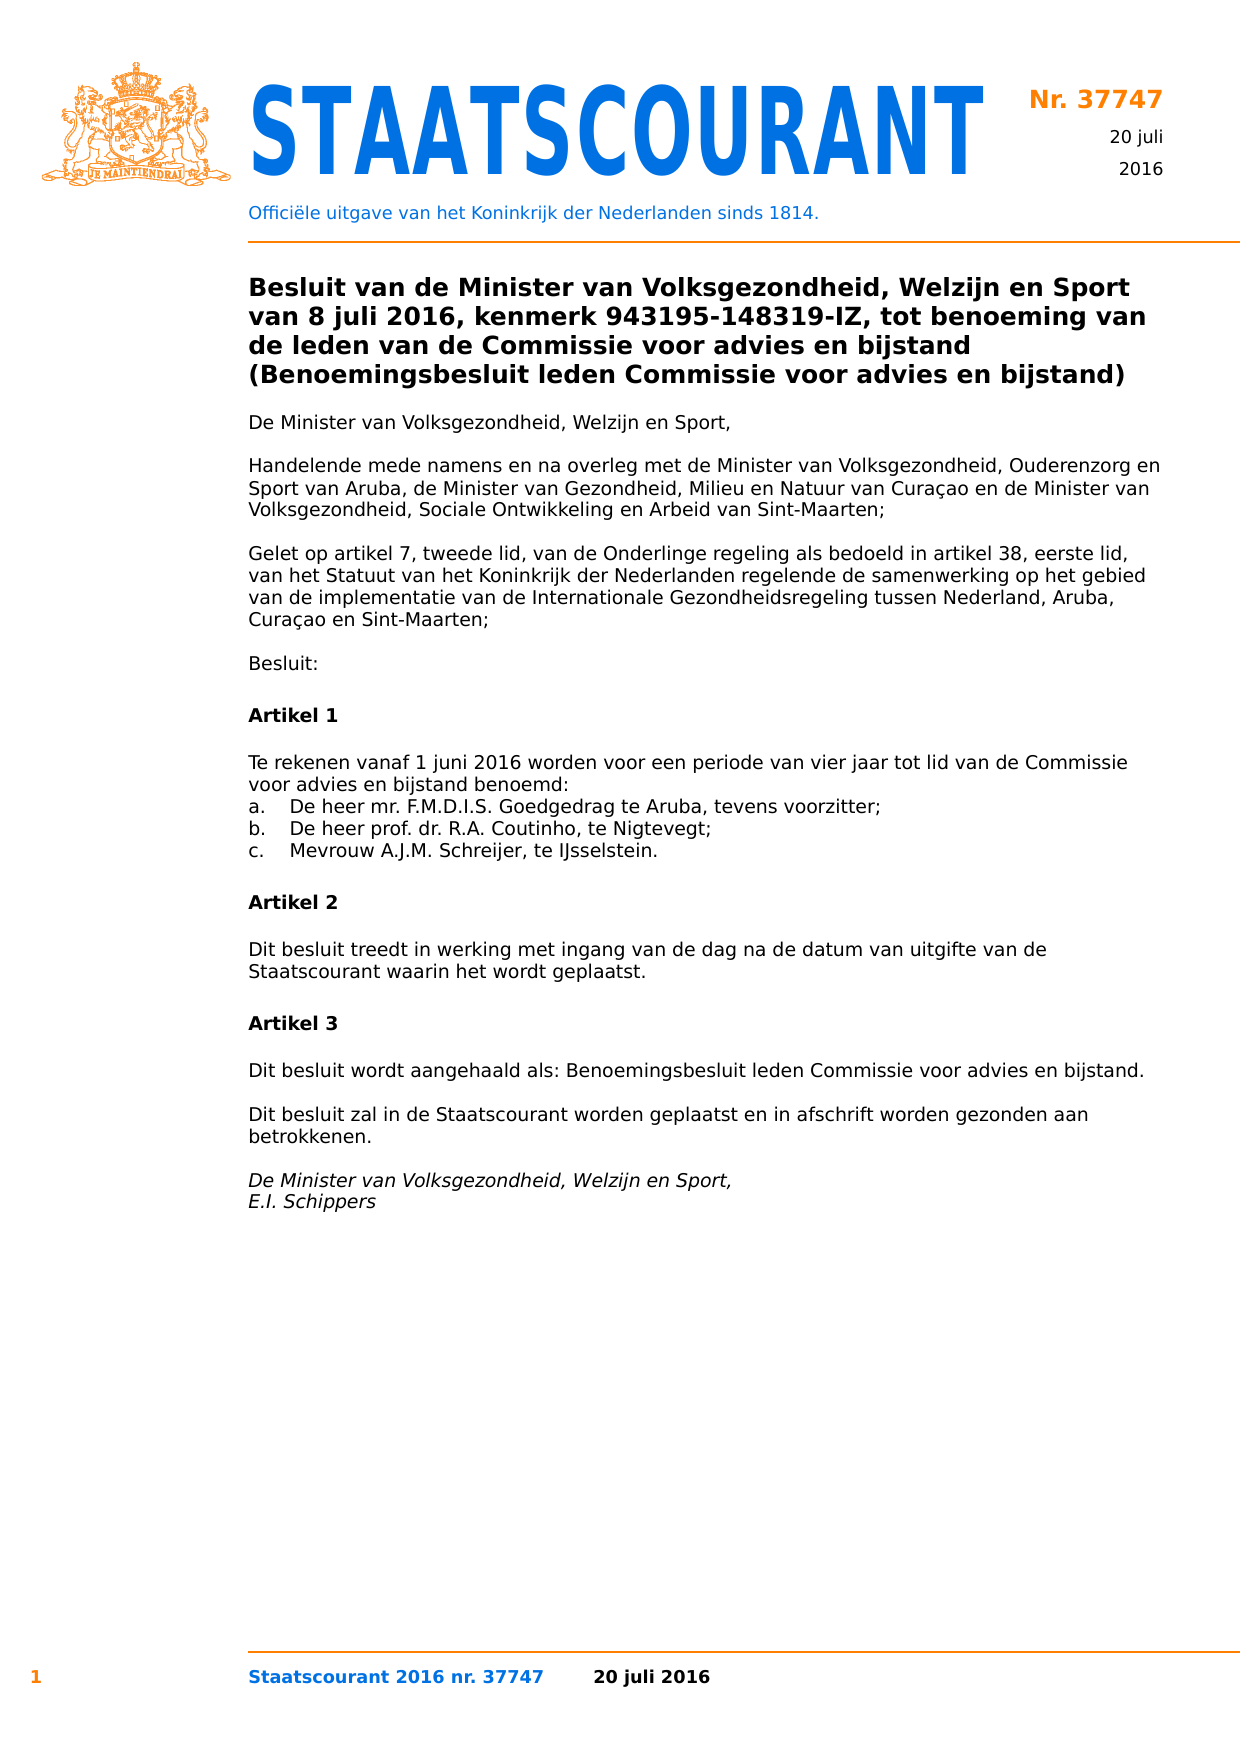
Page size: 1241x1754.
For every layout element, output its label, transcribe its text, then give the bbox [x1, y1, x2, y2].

picture [41, 62, 231, 186]
subtitle Artikel 3 [248, 1013, 1163, 1035]
text Besluit: [248, 653, 1163, 675]
subtitle Besluit van de Minister van Volksgezondheid, Welzijn en Sport van 8 juli 2016, kenmerk 943195-148319-IZ, tot benoeming van de leden van de Commissie voor advies en bijstand (Benoemingsbesluit leden Commissie voor advies en bijstand) [248, 273, 1163, 390]
text Dit besluit zal in de Staatscourant worden geplaatst en in afschrift worden gezonden aan betrokkenen. [248, 1104, 1163, 1148]
text De Minister van Volksgezondheid, Welzijn en Sport, E.I. Schippers [248, 1169, 1163, 1213]
text Te rekenen vanaf 1 juni 2016 worden voor een periode van vier jaar tot lid van de Commissie voor advies en bijstand benoemd: [248, 752, 1163, 796]
text b. De heer prof. dr. R.A. Coutinho, te Nigtevegt; [248, 818, 1163, 840]
table_cell 2016 [998, 153, 1240, 203]
text Dit besluit treedt in werking met ingang van de dag na de datum van uitgifte van de Staatscourant waarin het wordt geplaatst. [248, 939, 1163, 983]
text Dit besluit wordt aangehaald als: Benoemingsbesluit leden Commissie voor advies en bijstand. [248, 1060, 1163, 1082]
table_header [25, 62, 248, 241]
subtitle Artikel 1 [248, 705, 1163, 727]
text a. De heer mr. F.M.D.I.S. Goedgedrag te Aruba, tevens voorzitter; [248, 796, 1163, 818]
text c. Mevrouw A.J.M. Schreijer, te IJsselstein. [248, 840, 1163, 862]
table_header Nr. 37747 [998, 62, 1240, 121]
text Gelet op artikel 7, tweede lid, van de Onderlinge regeling als bedoeld in artikel 38, eerste lid, van het Statuut van het Koninkrijk der Nederlanden regelende de samenwerking op het gebied van de implementatie van de Internationale Gezondheidsregeling tussen Nederland, Aruba, Curaçao en Sint-Maarten; [248, 543, 1163, 631]
table_cell Officiële uitgave van het Koninkrijk der Nederlanden sinds 1814. [248, 203, 1240, 241]
table_cell 20 juli [998, 121, 1240, 153]
table_header STAATSCOURANT [248, 62, 998, 203]
text De Minister van Volksgezondheid, Welzijn en Sport, [248, 412, 1163, 433]
subtitle Artikel 2 [248, 892, 1163, 914]
text Handelende mede namens en na overleg met de Minister van Volksgezondheid, Ouderenzorg en Sport van Aruba, de Minister van Gezondheid, Milieu en Natuur van Curaçao en de Minister van Volksgezondheid, Sociale Ontwikkeling en Arbeid van Sint-Maarten; [248, 455, 1163, 521]
